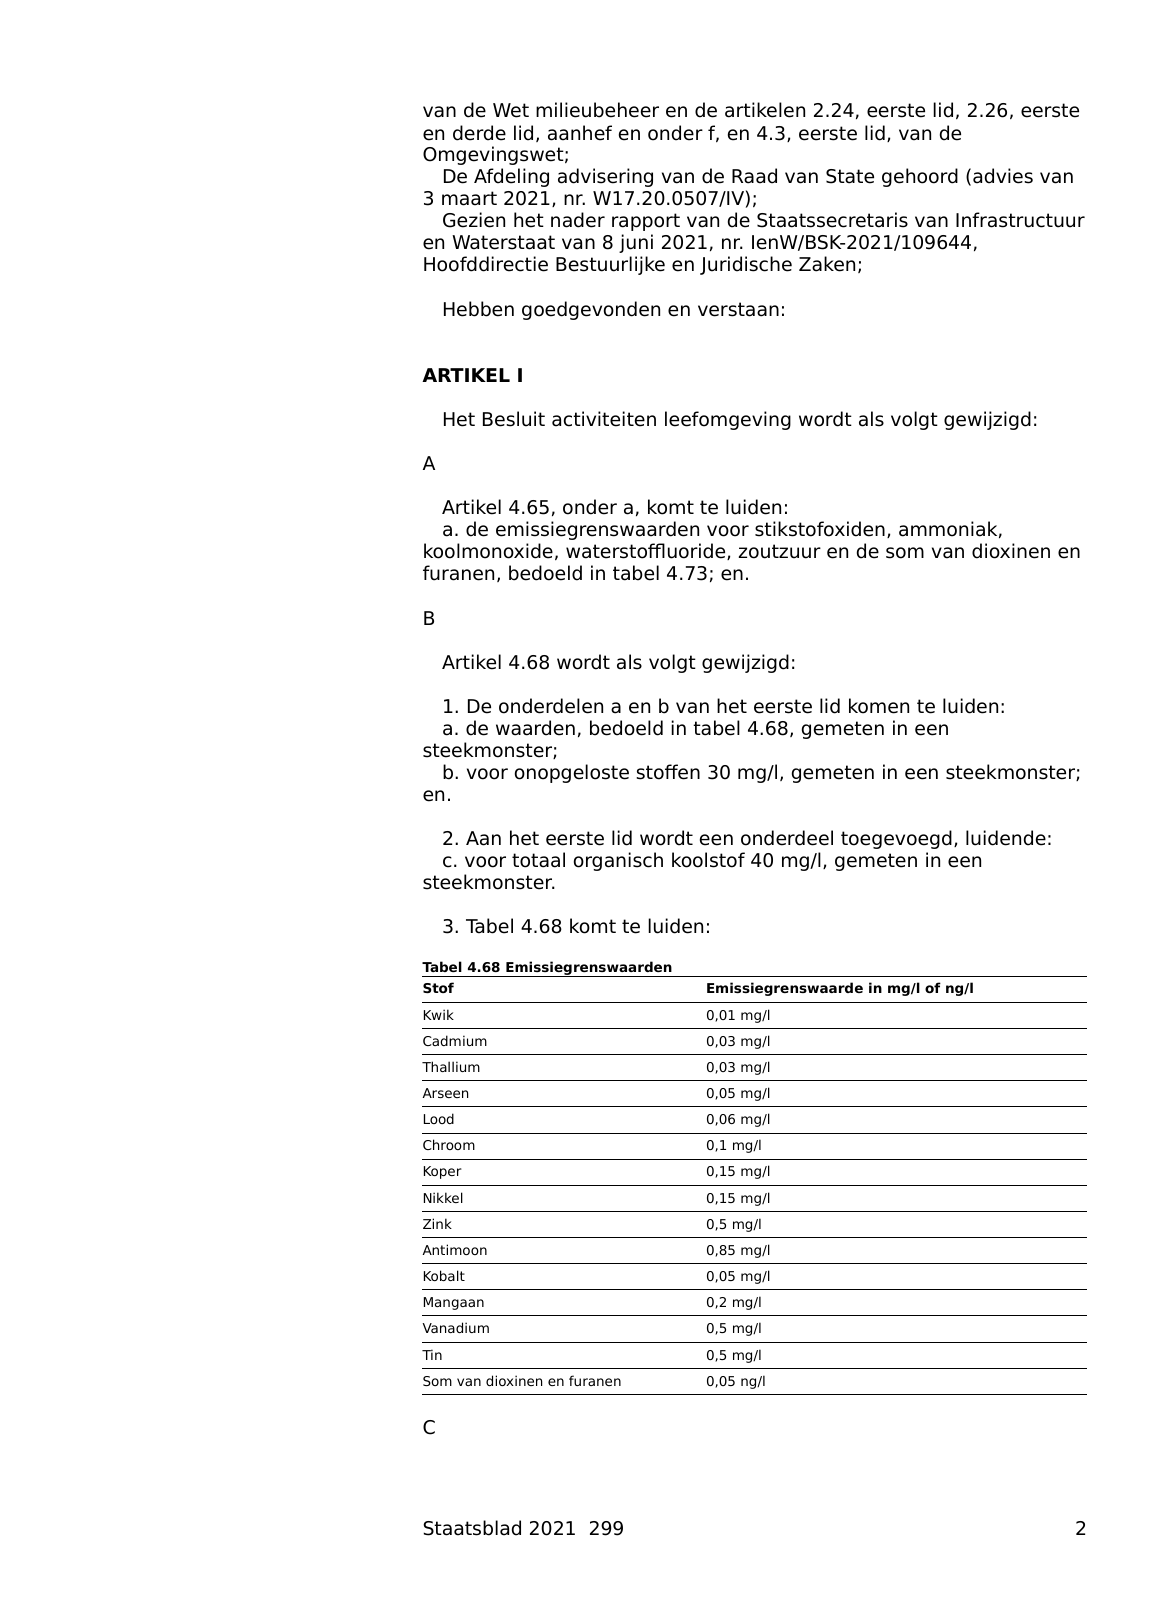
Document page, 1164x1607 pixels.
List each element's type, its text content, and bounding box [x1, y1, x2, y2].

table_header Tabel 4.68 Emissiegrenswaarden [422, 960, 1087, 976]
table_cell Antimoon [422, 1238, 700, 1263]
table_cell Thallium [422, 1055, 700, 1080]
table_cell Chroom [422, 1134, 700, 1158]
text Het Besluit activiteiten leefomgeving wordt als volgt gewijzigd: [422, 409, 1087, 431]
text B [422, 607, 1087, 629]
table_cell 0,5 mg/l [700, 1343, 1087, 1368]
table_cell Vanadium [422, 1316, 700, 1342]
table_cell 0,03 mg/l [700, 1029, 1087, 1054]
table_cell 0,5 mg/l [700, 1316, 1087, 1342]
table_cell 0,15 mg/l [700, 1186, 1087, 1211]
table_cell 0,2 mg/l [700, 1290, 1087, 1315]
table_cell Koper [422, 1160, 700, 1185]
table_cell 0,06 mg/l [700, 1107, 1087, 1132]
table_cell 0,15 mg/l [700, 1160, 1087, 1185]
table_cell Som van dioxinen en furanen [422, 1369, 700, 1394]
table_cell 0,01 mg/l [700, 1003, 1087, 1028]
text De Afdeling advisering van de Raad van State gehoord (advies van 3 maart 2021, nr. W17.20.0507/IV); [422, 166, 1087, 210]
table_cell Lood [422, 1107, 700, 1132]
table_cell Kobalt [422, 1264, 700, 1289]
subtitle ARTIKEL I [422, 365, 1087, 387]
text Artikel 4.65, onder a, komt te luiden: [422, 497, 1087, 519]
table_cell 0,1 mg/l [700, 1134, 1087, 1158]
text Hebben goedgevonden en verstaan: [422, 298, 1087, 320]
text C [422, 1417, 1087, 1439]
table_cell Kwik [422, 1003, 700, 1028]
table_cell Cadmium [422, 1029, 700, 1054]
text 2. Aan het eerste lid wordt een onderdeel toegevoegd, luidende: [422, 828, 1087, 850]
table_cell 0,05 mg/l [700, 1264, 1087, 1289]
table_cell 0,05 ng/l [700, 1369, 1087, 1394]
table_cell 0,85 mg/l [700, 1238, 1087, 1263]
text 3. Tabel 4.68 komt te luiden: [422, 916, 1087, 938]
table_cell Arseen [422, 1081, 700, 1106]
table_cell Stof [422, 977, 700, 1002]
text Artikel 4.68 wordt als volgt gewijzigd: [422, 652, 1087, 673]
text van de Wet milieubeheer en de artikelen 2.24, eerste lid, 2.26, eerste en derde lid, aanhef en onder f, en 4.3, eerste lid, van de Omgevingswet; [422, 100, 1087, 166]
table_cell 0,03 mg/l [700, 1055, 1087, 1080]
table_cell Emissiegrenswaarde in mg/l of ng/l [700, 977, 1087, 1002]
text b. voor onopgeloste stoffen 30 mg/l, gemeten in een steekmonster; en. [422, 762, 1087, 806]
table_cell 0,05 mg/l [700, 1081, 1087, 1106]
text A [422, 453, 1087, 475]
text Gezien het nader rapport van de Staatssecretaris van Infrastructuur en Waterstaat van 8 juni 2021, nr. IenW/BSK-2021/109644, Hoofddirectie Bestuurlijke en Juridische Zaken; [422, 210, 1087, 276]
text a. de waarden, bedoeld in tabel 4.68, gemeten in een steekmonster; [422, 718, 1087, 762]
text c. voor totaal organisch koolstof 40 mg/l, gemeten in een steekmonster. [422, 850, 1087, 894]
table_cell 0,5 mg/l [700, 1212, 1087, 1237]
text 1. De onderdelen a en b van het eerste lid komen te luiden: [422, 696, 1087, 718]
table_cell Zink [422, 1212, 700, 1237]
table_cell Nikkel [422, 1186, 700, 1211]
table_cell Mangaan [422, 1290, 700, 1315]
table_cell Tin [422, 1343, 700, 1368]
text a. de emissiegrenswaarden voor stikstofoxiden, ammoniak, koolmonoxide, waterstoffluoride, zoutzuur en de som van dioxinen en furanen, bedoeld in tabel 4.73; en. [422, 519, 1087, 585]
